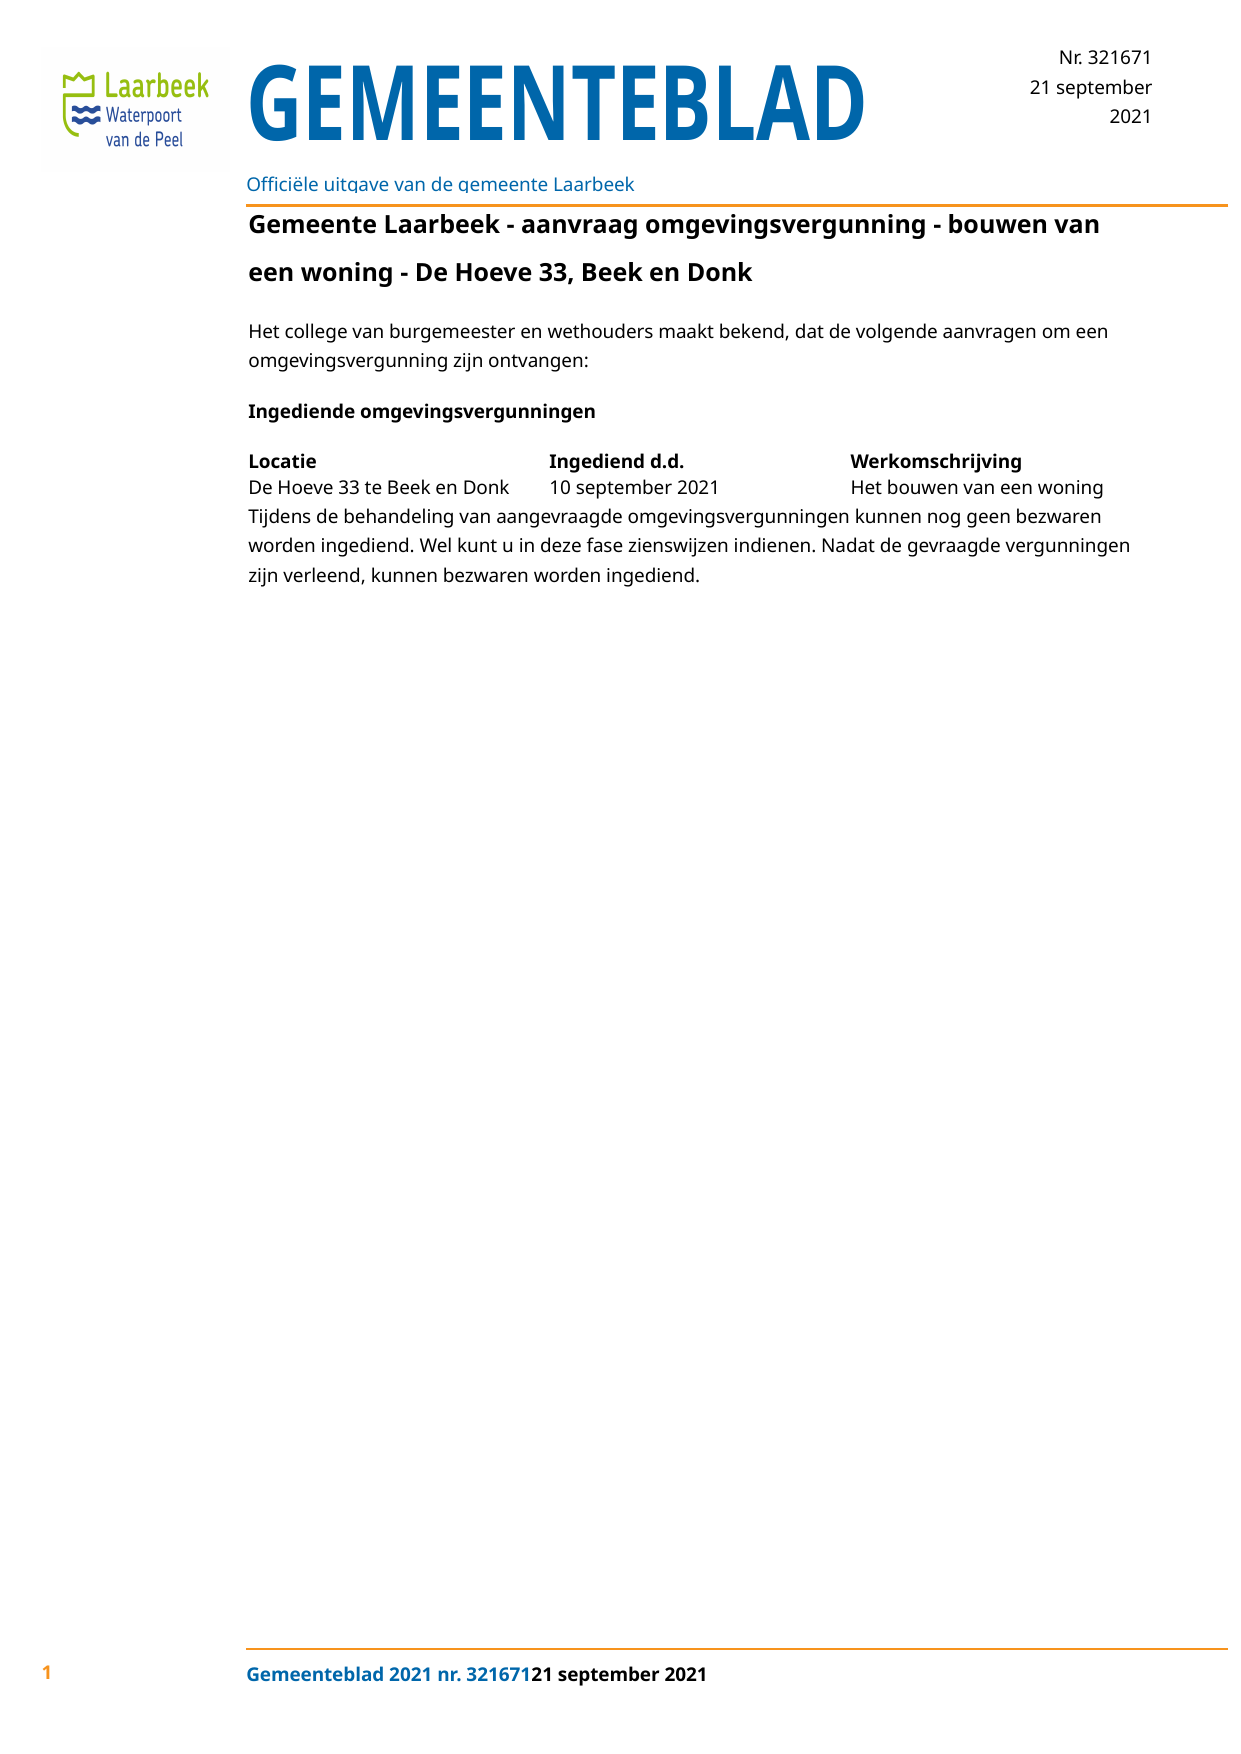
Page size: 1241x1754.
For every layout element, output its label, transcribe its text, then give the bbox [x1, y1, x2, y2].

table_header Ingediend d.d. [549, 449, 850, 474]
text Gemeente Laarbeek - aanvraag omgevingsvergunning - bouwen van een woning - De Hoeve 33, Beek en Donk [248, 207, 1152, 288]
table_cell De Hoeve 33 te Beek en Donk [248, 474, 549, 500]
table_header Locatie [248, 449, 549, 474]
picture [41, 47, 231, 172]
table_cell Het bouwen van een woning [850, 474, 1152, 500]
table_header Werkomschrijving [850, 449, 1152, 474]
text Het college van burgemeester en wethouders maakt bekend, dat de volgende aanvragen om een omgevingsvergunning zijn ontvangen: [248, 318, 1152, 373]
text Ingediende omgevingsvergunningen [248, 398, 1152, 424]
table_cell 10 september 2021 [549, 474, 850, 500]
text Tijdens de behandeling van aangevraagde omgevingsvergunningen kunnen nog geen bezwaren worden ingediend. Wel kunt u in deze fase zienswijzen indienen. Nadat de gevraagde vergunningen zijn verleend, kunnen bezwaren worden ingediend. [248, 503, 1152, 588]
